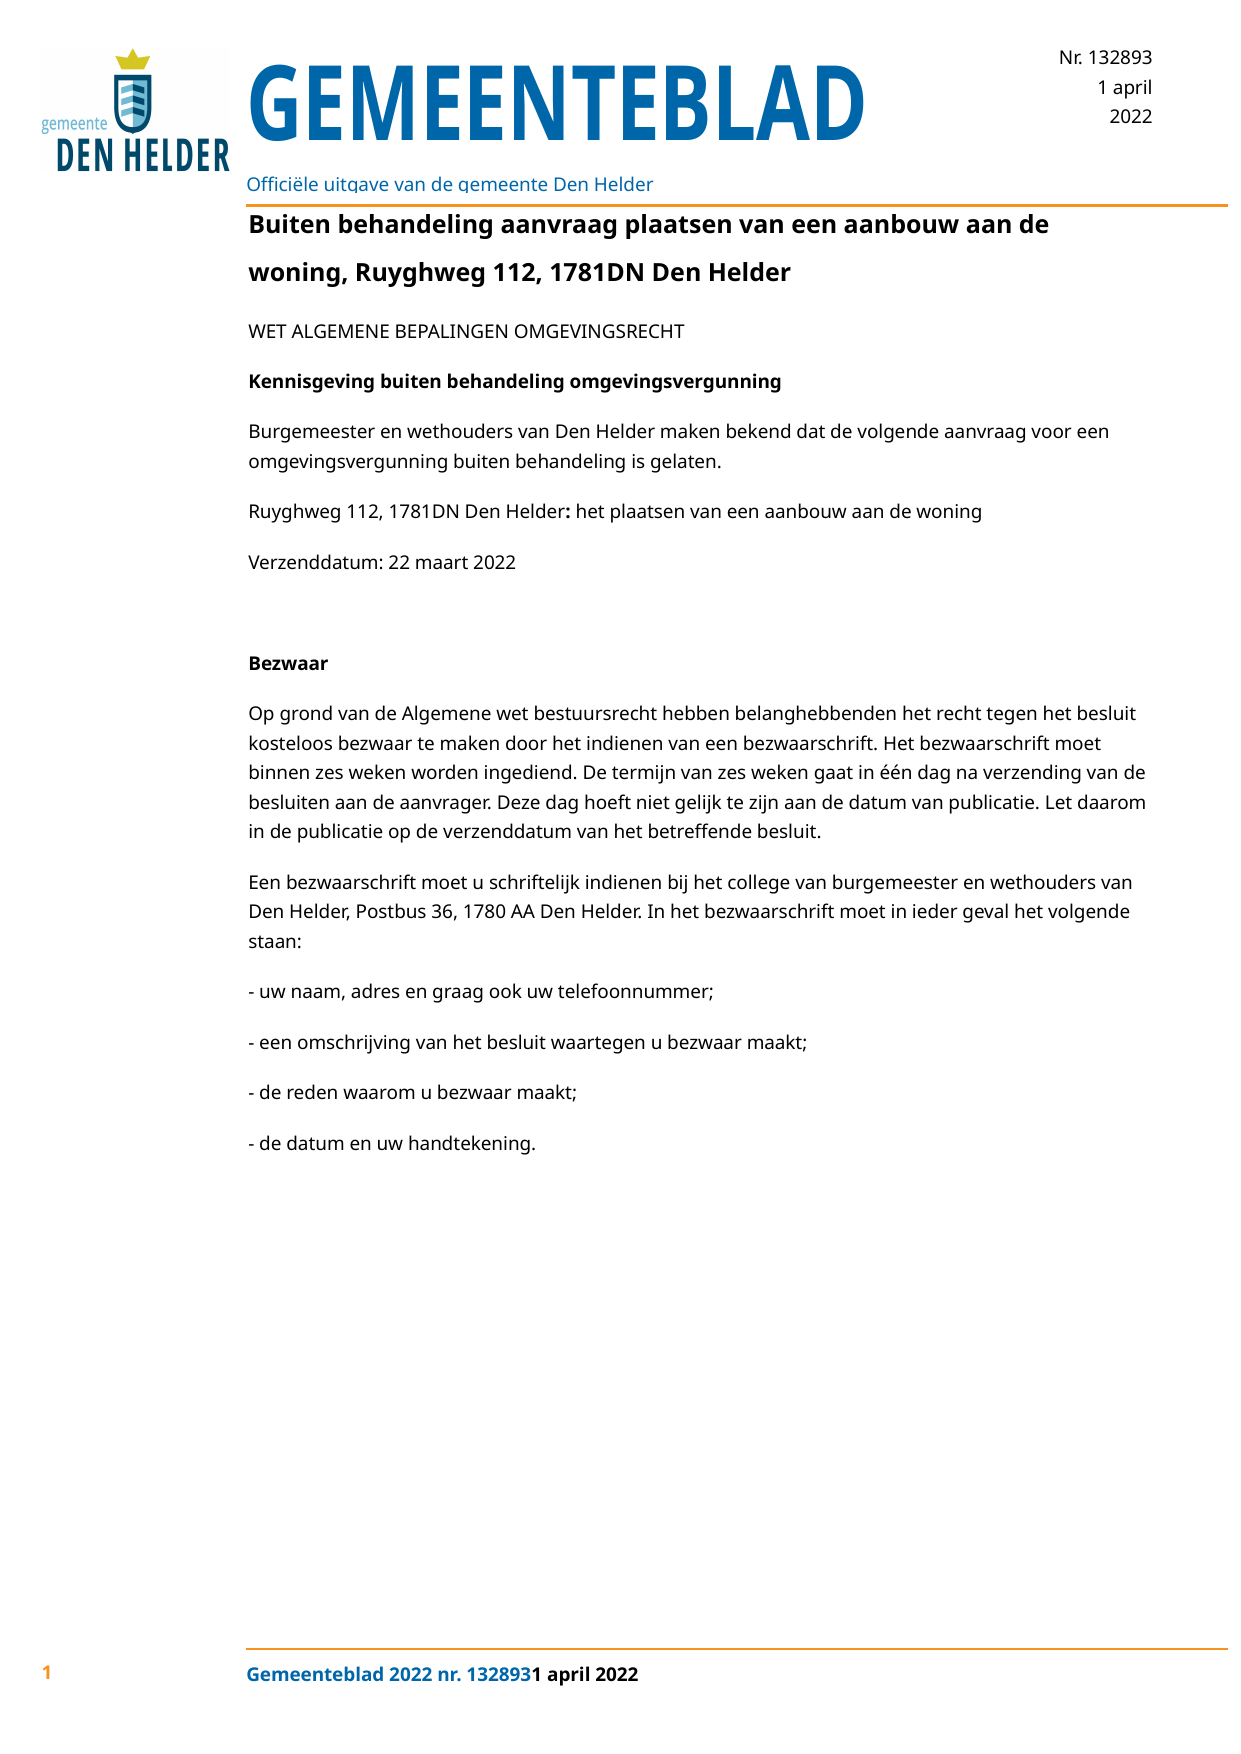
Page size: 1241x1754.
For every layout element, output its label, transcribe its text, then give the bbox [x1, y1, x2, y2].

text Op grond van de Algemene wet bestuursrecht hebben belanghebbenden het recht tegen het besluit kosteloos bezwaar te maken door het indienen van een bezwaarschrift. Het bezwaarschrift moet binnen zes weken worden ingediend. De termijn van zes weken gaat in één dag na verzending van de besluiten aan de aanvrager. Deze dag hoeft niet gelijk te zijn aan de datum van publicatie. Let daarom in de publicatie op de verzenddatum van het betreffende besluit. [248, 700, 1152, 844]
picture [100, 154, 106, 172]
text Een bezwaarschrift moet u schriftelijk indienen bij het college van burgemeester en wethouders van Den Helder, Postbus 36, 1780 AA Den Helder. In het bezwaarschrift moet in ieder geval het volgende staan: [248, 869, 1152, 954]
picture [182, 144, 187, 165]
text Verzenddatum: 22 maart 2022 [248, 549, 1152, 575]
text - uw naam, adres en graag ook uw telefoonnummer; [248, 979, 1152, 1004]
picture [63, 144, 68, 165]
text - de datum en uw handtekening. [248, 1130, 1152, 1156]
text Ruyghweg 112, 1781DN Den Helder: het plaatsen van een aanbouw aan de woning [248, 499, 1152, 524]
picture [41, 47, 231, 172]
text Buiten behandeling aanvraag plaatsen van een aanbouw aan de woning, Ruyghweg 112, 1781DN Den Helder [248, 207, 1152, 288]
text - de reden waarom u bezwaar maakt; [248, 1079, 1152, 1105]
text Burgemeester en wethouders van Den Helder maken bekend dat de volgende aanvraag voor een omgevingsvergunning buiten behandeling is gelaten. [248, 419, 1152, 474]
text - een omschrijving van het besluit waartegen u bezwaar maakt; [248, 1029, 1152, 1055]
picture [220, 160, 224, 172]
picture [130, 157, 135, 172]
text WET ALGEMENE BEPALINGEN OMGEVINGSRECHT [248, 318, 1152, 344]
text Bezwaar [248, 650, 1152, 676]
text Kennisgeving buiten behandeling omgevingsvergunning [248, 368, 1152, 394]
